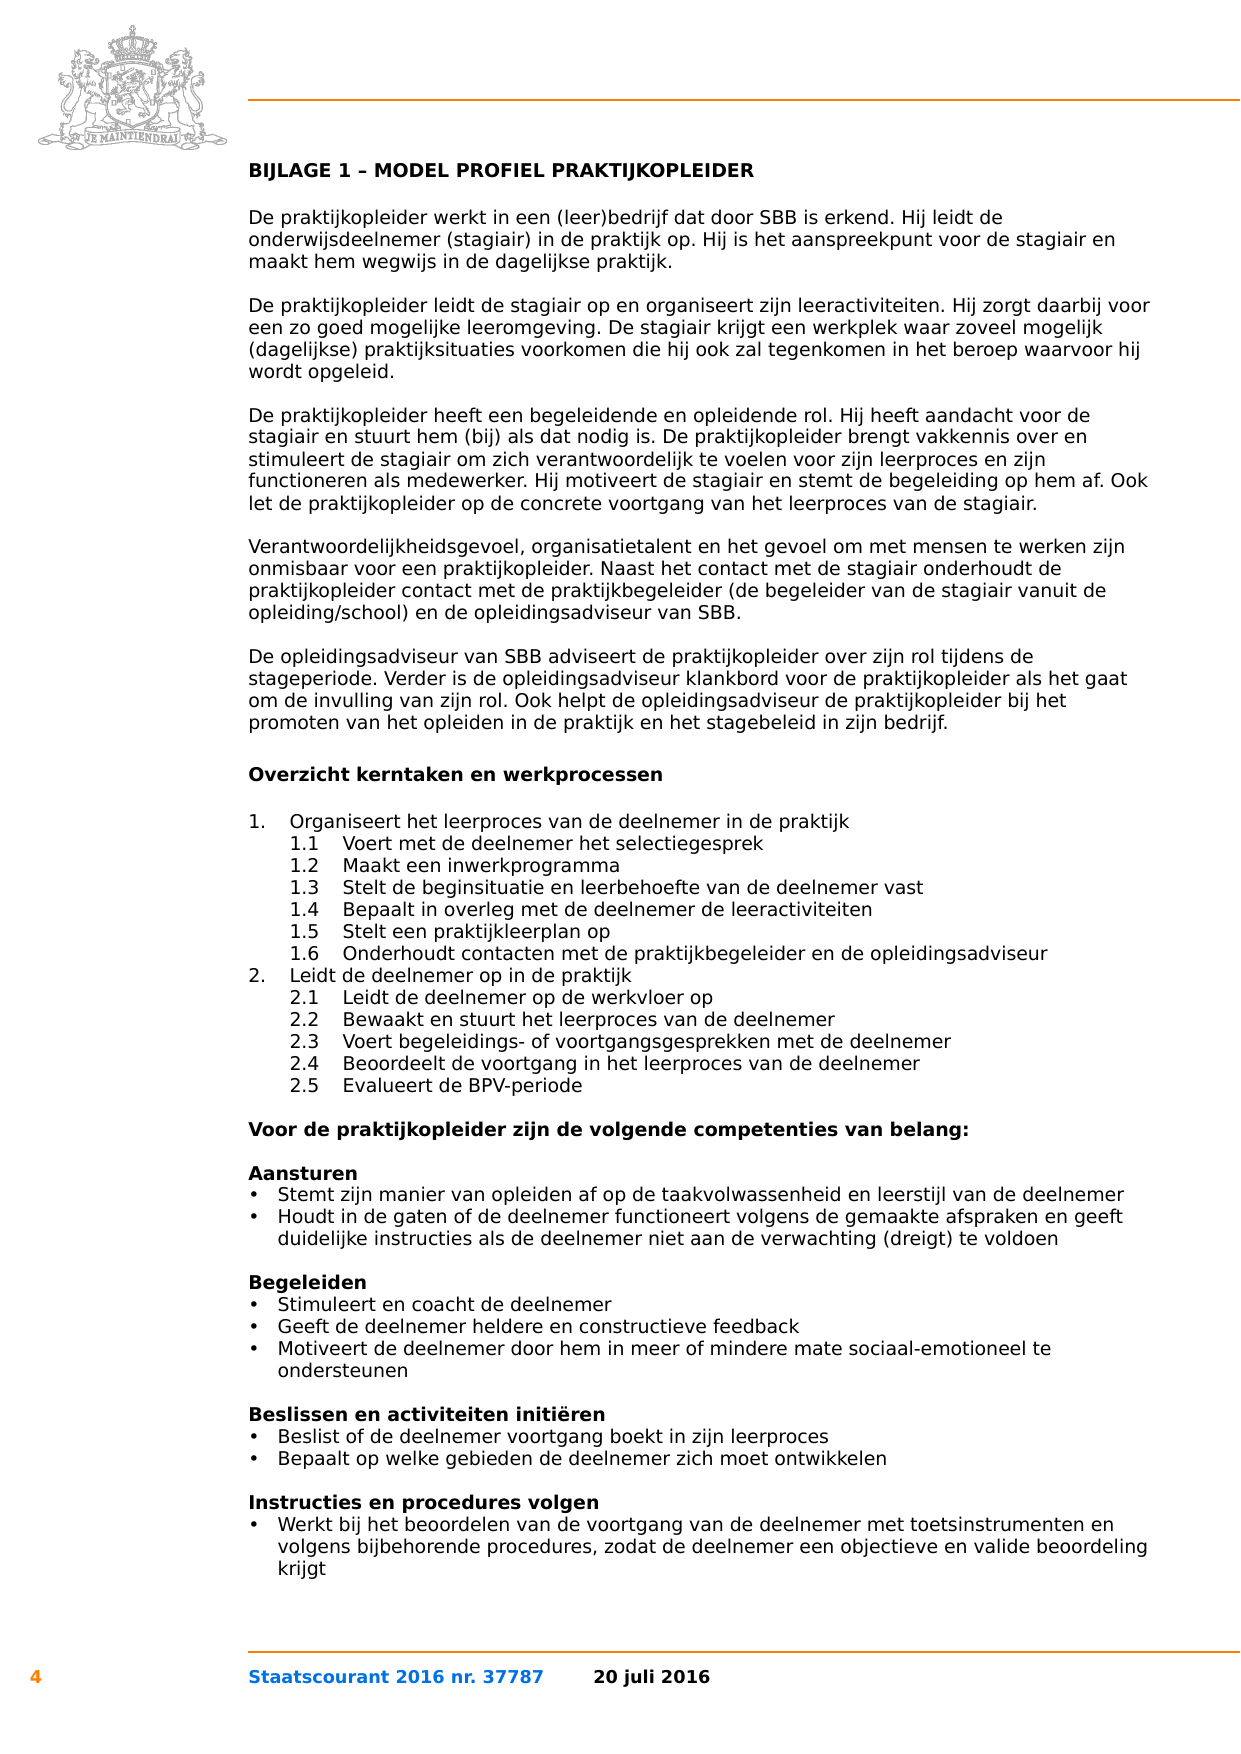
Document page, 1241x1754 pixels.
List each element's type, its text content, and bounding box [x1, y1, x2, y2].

text 2.4 Beoordeelt de voortgang in het leerproces van de deelnemer [289, 1053, 1163, 1075]
text • Beslist of de deelnemer voortgang boekt in zijn leerproces [248, 1426, 1163, 1448]
text De praktijkopleider heeft een begeleidende en opleidende rol. Hij heeft aandacht voor de stagiair en stuurt hem (bij) als dat nodig is. De praktijkopleider brengt vakkennis over en stimuleert de stagiair om zich verantwoordelijk te voelen voor zijn leerproces en zijn functioneren als medewerker. Hij motiveert de stagiair en stemt de begeleiding op hem af. Ook let de praktijkopleider op de concrete voortgang van het leerproces van de stagiair. [248, 404, 1163, 514]
subtitle Overzicht kerntaken en werkprocessen [248, 764, 1163, 786]
text 2.2 Bewaakt en stuurt het leerproces van de deelnemer [289, 1009, 1163, 1031]
subtitle BIJLAGE 1 – MODEL PROFIEL PRAKTIJKOPLEIDER [248, 160, 1163, 182]
text Verantwoordelijkheidsgevoel, organisatietalent en het gevoel om met mensen te werken zijn onmisbaar voor een praktijkopleider. Naast het contact met de stagiair onderhoudt de praktijkopleider contact met de praktijkbegeleider (de begeleider van de stagiair vanuit de opleiding/school) en de opleidingsadviseur van SBB. [248, 536, 1163, 624]
text Begeleiden [248, 1272, 1163, 1294]
text 2.3 Voert begeleidings- of voortgangsgesprekken met de deelnemer [289, 1031, 1163, 1053]
text • Stemt zijn manier van opleiden af op de taakvolwassenheid en leerstijl van de deelnemer [248, 1184, 1163, 1206]
text De praktijkopleider leidt de stagiair op en organiseert zijn leeractiviteiten. Hij zorgt daarbij voor een zo goed mogelijke leeromgeving. De stagiair krijgt een werkplek waar zoveel mogelijk (dagelijkse) praktijksituaties voorkomen die hij ook zal tegenkomen in het beroep waarvoor hij wordt opgeleid. [248, 295, 1163, 383]
text De opleidingsadviseur van SBB adviseert de praktijkopleider over zijn rol tijdens de stageperiode. Verder is de opleidingsadviseur klankbord voor de praktijkopleider als het gaat om de invulling van zijn rol. Ook helpt de opleidingsadviseur de praktijkopleider bij het promoten van het opleiden in de praktijk en het stagebeleid in zijn bedrijf. [248, 646, 1163, 734]
text 1. Organiseert het leerproces van de deelnemer in de praktijk [248, 811, 1163, 833]
text 1.2 Maakt een inwerkprogramma [289, 855, 1163, 877]
text • Motiveert de deelnemer door hem in meer of mindere mate sociaal-emotioneel te ondersteunen [248, 1338, 1163, 1382]
text • Bepaalt op welke gebieden de deelnemer zich moet ontwikkelen [248, 1448, 1163, 1470]
text 1.5 Stelt een praktijkleerplan op [289, 921, 1163, 943]
text • Houdt in de gaten of de deelnemer functioneert volgens de gemaakte afspraken en geeft duidelijke instructies als de deelnemer niet aan de verwachting (dreigt) te voldoen [248, 1206, 1163, 1250]
text 2. Leidt de deelnemer op in de praktijk [248, 965, 1163, 987]
picture [38, 25, 227, 150]
text Instructies en procedures volgen [248, 1492, 1163, 1514]
text 1.1 Voert met de deelnemer het selectiegesprek [289, 833, 1163, 855]
text 2.5 Evalueert de BPV-periode [289, 1075, 1163, 1097]
text 1.6 Onderhoudt contacten met de praktijkbegeleider en de opleidingsadviseur [289, 943, 1163, 965]
text 1.4 Bepaalt in overleg met de deelnemer de leeractiviteiten [289, 899, 1163, 921]
text Aansturen [248, 1162, 1163, 1184]
text De praktijkopleider werkt in een (leer)bedrijf dat door SBB is erkend. Hij leidt de onderwijsdeelnemer (stagiair) in de praktijk op. Hij is het aanspreekpunt voor de stagiair en maakt hem wegwijs in de dagelijkse praktijk. [248, 207, 1163, 273]
text • Stimuleert en coacht de deelnemer [248, 1294, 1163, 1316]
text 1.3 Stelt de beginsituatie en leerbehoefte van de deelnemer vast [289, 877, 1163, 899]
text Beslissen en activiteiten initiëren [248, 1404, 1163, 1426]
text 2.1 Leidt de deelnemer op de werkvloer op [289, 987, 1163, 1009]
text Voor de praktijkopleider zijn de volgende competenties van belang: [248, 1118, 1163, 1141]
text • Werkt bij het beoordelen van de voortgang van de deelnemer met toetsinstrumenten en volgens bijbehorende procedures, zodat de deelnemer een objectieve en valide beoordeling krijgt [248, 1514, 1163, 1580]
text • Geeft de deelnemer heldere en constructieve feedback [248, 1316, 1163, 1338]
